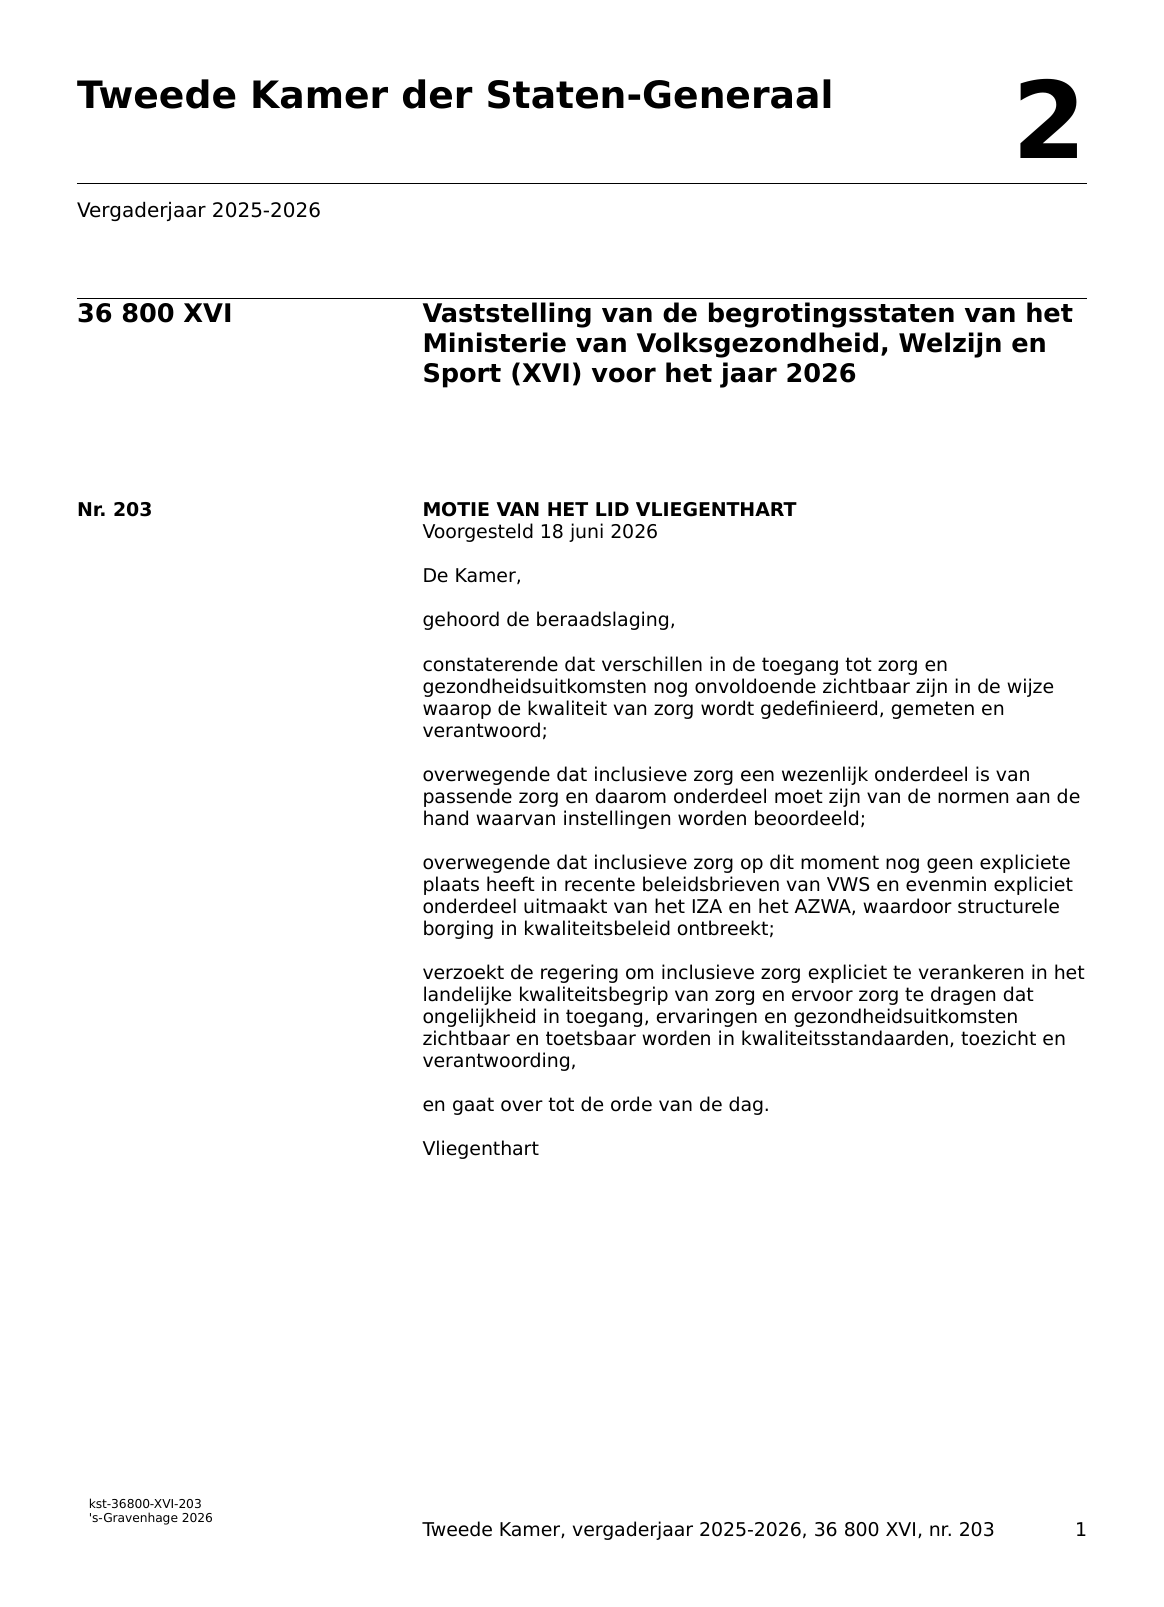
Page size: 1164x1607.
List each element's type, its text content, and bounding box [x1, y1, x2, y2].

table_header 2 [886, 59, 1087, 183]
text constaterende dat verschillen in de toegang tot zorg en gezondheidsuitkomsten nog onvoldoende zichtbaar zijn in de wijze waarop de kwaliteit van zorg wordt gedefinieerd, gemeten en verantwoord; [422, 653, 1087, 741]
text verzoekt de regering om inclusieve zorg expliciet te verankeren in het landelijke kwaliteitsbegrip van zorg en ervoor zorg te dragen dat ongelijkheid in toegang, ervaringen en gezondheidsuitkomsten zichtbaar en toetsbaar worden in kwaliteitsstandaarden, toezicht en verantwoording, [422, 962, 1087, 1072]
text overwegende dat inclusieve zorg op dit moment nog geen expliciete plaats heeft in recente beleidsbrieven van VWS en evenmin expliciet onderdeel uitmaakt van het IZA en het AZWA, waardoor structurele borging in kwaliteitsbeleid ontbreekt; [422, 852, 1087, 940]
table_cell Vergaderjaar 2025-2026 [77, 184, 1087, 298]
text kst-36800-XVI-203 [88, 1497, 323, 1511]
subtitle 36 800 XVI Vaststelling van de begrotingsstaten van het Ministerie van Volksgezondheid, Welzijn en Sport (XVI) voor het jaar 2026 [77, 299, 1087, 388]
table_header Tweede Kamer der Staten-Generaal [77, 59, 886, 183]
text overwegende dat inclusieve zorg een wezenlijk onderdeel is van passende zorg en daarom onderdeel moet zijn van de normen aan de hand waarvan instellingen worden beoordeeld; [422, 764, 1087, 829]
subtitle Nr. 203 MOTIE VAN HET LID VLIEGENTHART [77, 499, 1087, 521]
text en gaat over tot de orde van de dag. [422, 1094, 1087, 1116]
text gehoord de beraadslaging, [422, 609, 1087, 631]
text 's-Gravenhage 2026 [88, 1511, 323, 1525]
text Voorgesteld 18 juni 2026 [422, 521, 1087, 543]
text De Kamer, [422, 565, 1087, 587]
text Vliegenthart [422, 1138, 1087, 1160]
